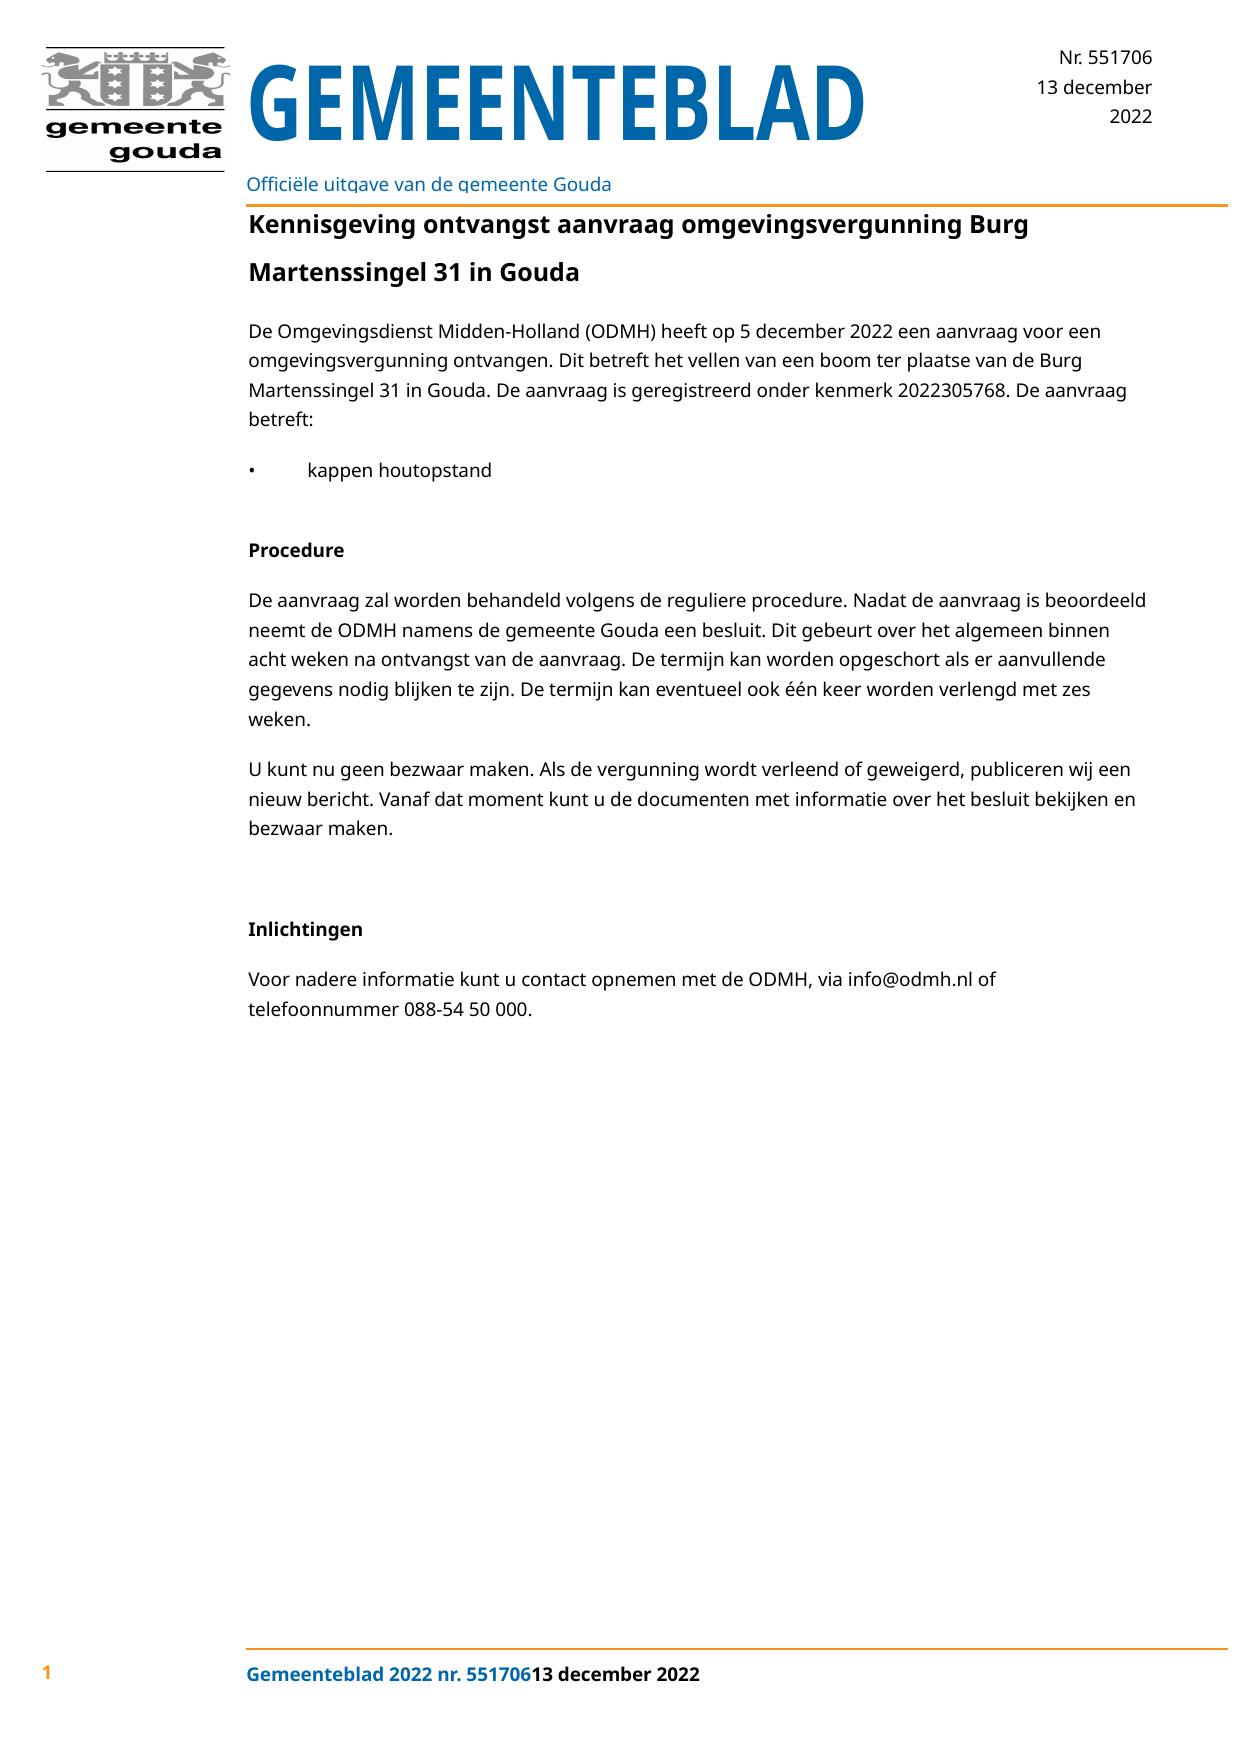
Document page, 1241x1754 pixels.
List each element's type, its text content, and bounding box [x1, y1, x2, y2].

text De Omgevingsdienst Midden-Holland (ODMH) heeft op 5 december 2022 een aanvraag voor een omgevingsvergunning ontvangen. Dit betreft het vellen van een boom ter plaatse van de Burg Martenssingel 31 in Gouda. De aanvraag is geregistreerd onder kenmerk 2022305768. De aanvraag betreft: [248, 318, 1152, 432]
picture [41, 47, 231, 172]
text Voor nadere informatie kunt u contact opnemen met de ODMH, via info@odmh.nl of telefoonnummer 088-54 50 000. [248, 967, 1152, 1022]
list kappen houtopstand [248, 457, 1152, 483]
text Procedure [248, 537, 1152, 563]
text Kennisgeving ontvangst aanvraag omgevingsvergunning Burg Martenssingel 31 in Gouda [248, 207, 1152, 288]
text Inlichtingen [248, 916, 1152, 942]
text De aanvraag zal worden behandeld volgens de reguliere procedure. Nadat de aanvraag is beoordeeld neemt de ODMH namens de gemeente Gouda een besluit. Dit gebeurt over het algemeen binnen acht weken na ontvangst van de aanvraag. De termijn kan worden opgeschort als er aanvullende gegevens nodig blijken te zijn. De termijn kan eventueel ook één keer worden verlengd met zes weken. [248, 587, 1152, 732]
text U kunt nu geen bezwaar maken. Als de vergunning wordt verleend of geweigerd, publiceren wij een nieuw bericht. Vanaf dat moment kunt u de documenten met informatie over het besluit bekijken en bezwaar maken. [248, 756, 1152, 841]
